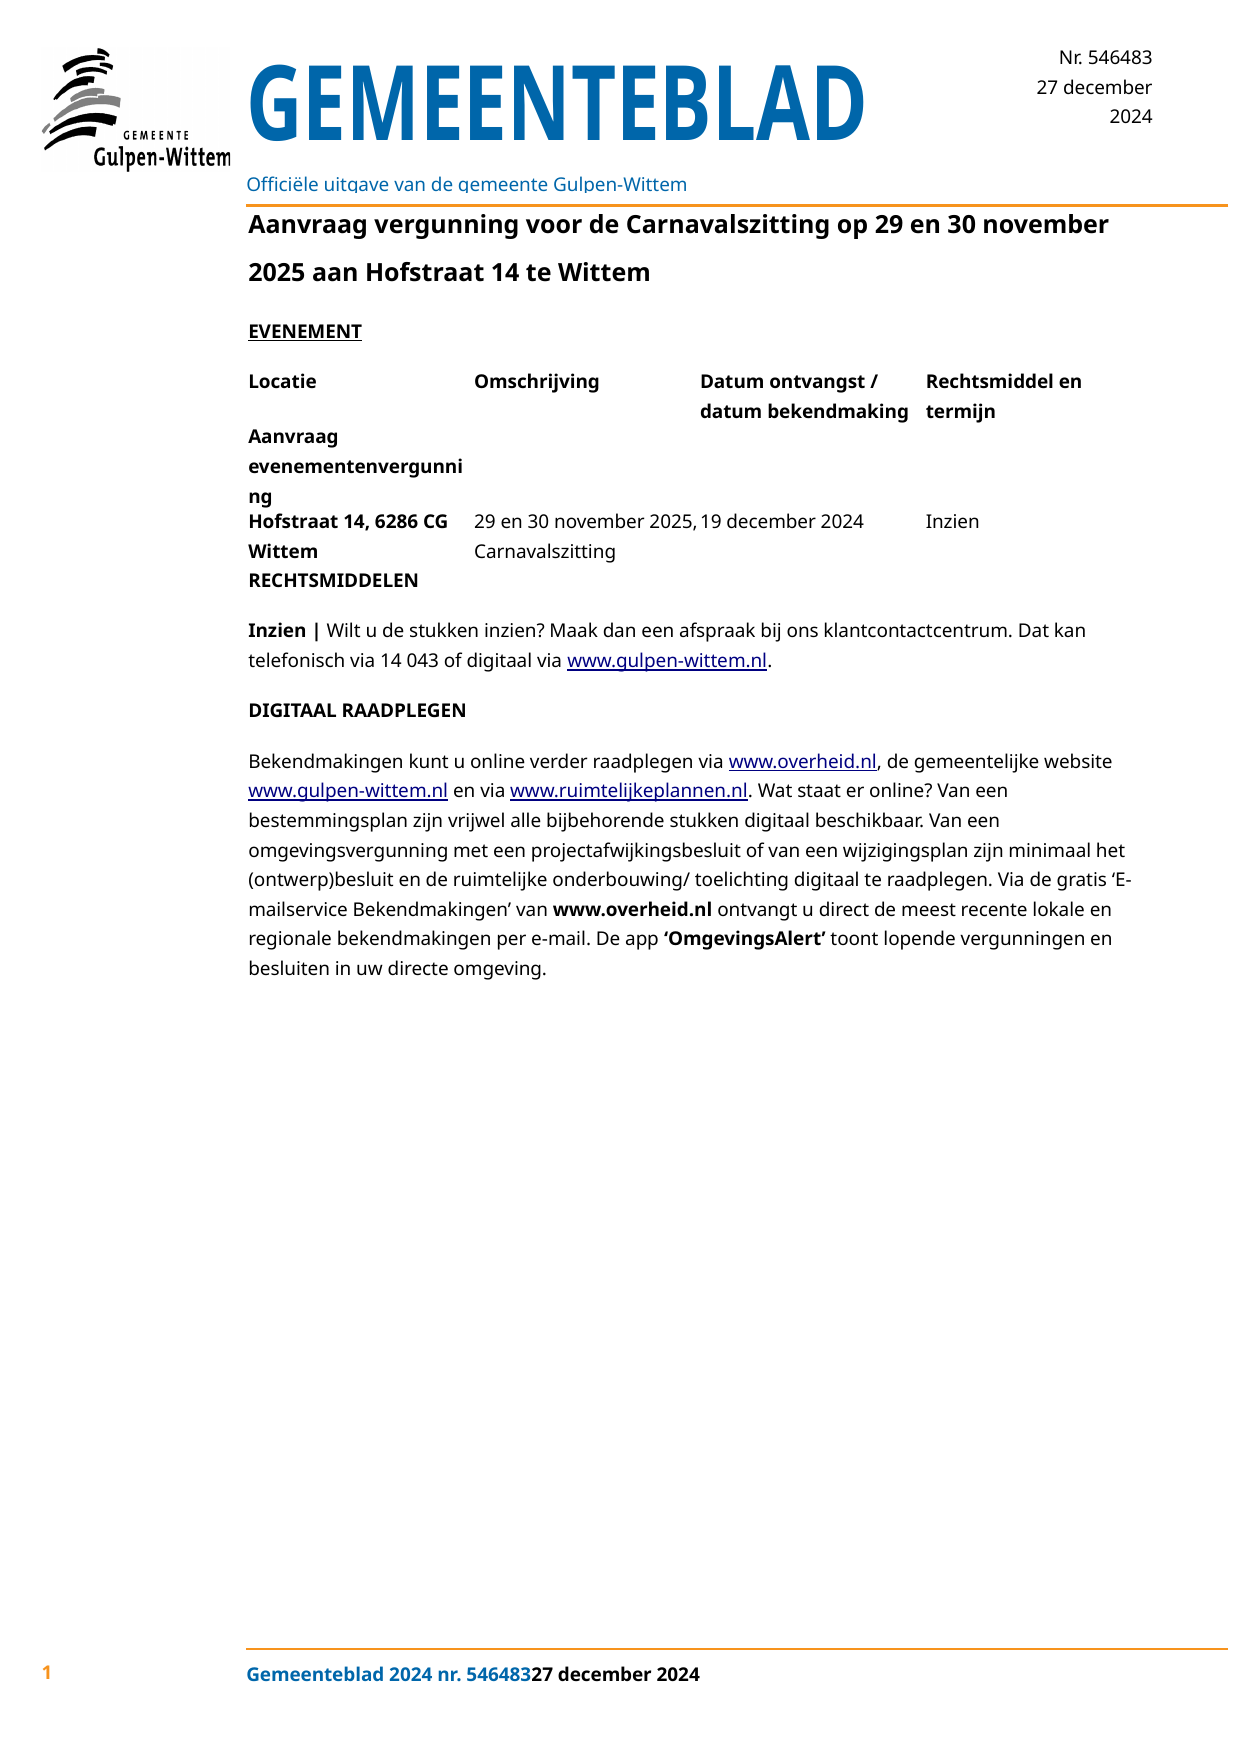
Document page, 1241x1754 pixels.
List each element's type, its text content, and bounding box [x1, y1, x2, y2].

table_cell Aanvraag evenementenvergunning [248, 424, 474, 509]
table_cell 29 en 30 november 2025, Carnavalszitting [474, 509, 700, 564]
table_cell [700, 424, 926, 509]
picture [41, 47, 231, 172]
text Aanvraag vergunning voor de Carnavalszitting op 29 en 30 november 2025 aan Hofstraat 14 te Wittem [248, 207, 1152, 288]
table_header Omschrijving [474, 369, 700, 424]
text RECHTSMIDDELEN [248, 567, 1152, 593]
table_cell [474, 424, 700, 509]
table_header Datum ontvangst / datum bekendmaking [700, 369, 926, 424]
table_cell 19 december 2024 [700, 509, 926, 564]
table_header Rechtsmiddel en termijn [926, 369, 1152, 424]
text DIGITAAL RAADPLEGEN [248, 698, 1152, 723]
text EVENEMENT [248, 318, 1152, 344]
table_cell Inzien [926, 509, 1152, 564]
text Inzien | Wilt u de stukken inzien? Maak dan een afspraak bij ons klantcontactcentrum. Dat kan telefonisch via 14 043 of digitaal via www.gulpen-wittem.nl. [248, 618, 1152, 673]
table_cell [926, 424, 1152, 509]
text Bekendmakingen kunt u online verder raadplegen via www.overheid.nl, de gemeentelijke website www.gulpen-wittem.nl en via www.ruimtelijkeplannen.nl. Wat staat er online? Van een bestemmingsplan zijn vrijwel alle bijbehorende stukken digitaal beschikbaar. Van een omgevingsvergunning met een projectafwijkingsbesluit of van een wijzigingsplan zijn minimaal het (ontwerp)besluit en de ruimtelijke onderbouwing/ toelichting digitaal te raadplegen. Via de gratis ‘E-mailservice Bekendmakingen’ van www.overheid.nl ontvangt u direct de meest recente lokale en regionale bekendmakingen per e-mail. De app ‘OmgevingsAlert’ toont lopende vergunningen en besluiten in uw directe omgeving. [248, 748, 1152, 981]
table_header Locatie [248, 369, 474, 424]
table_cell Hofstraat 14, 6286 CG Wittem [248, 509, 474, 564]
